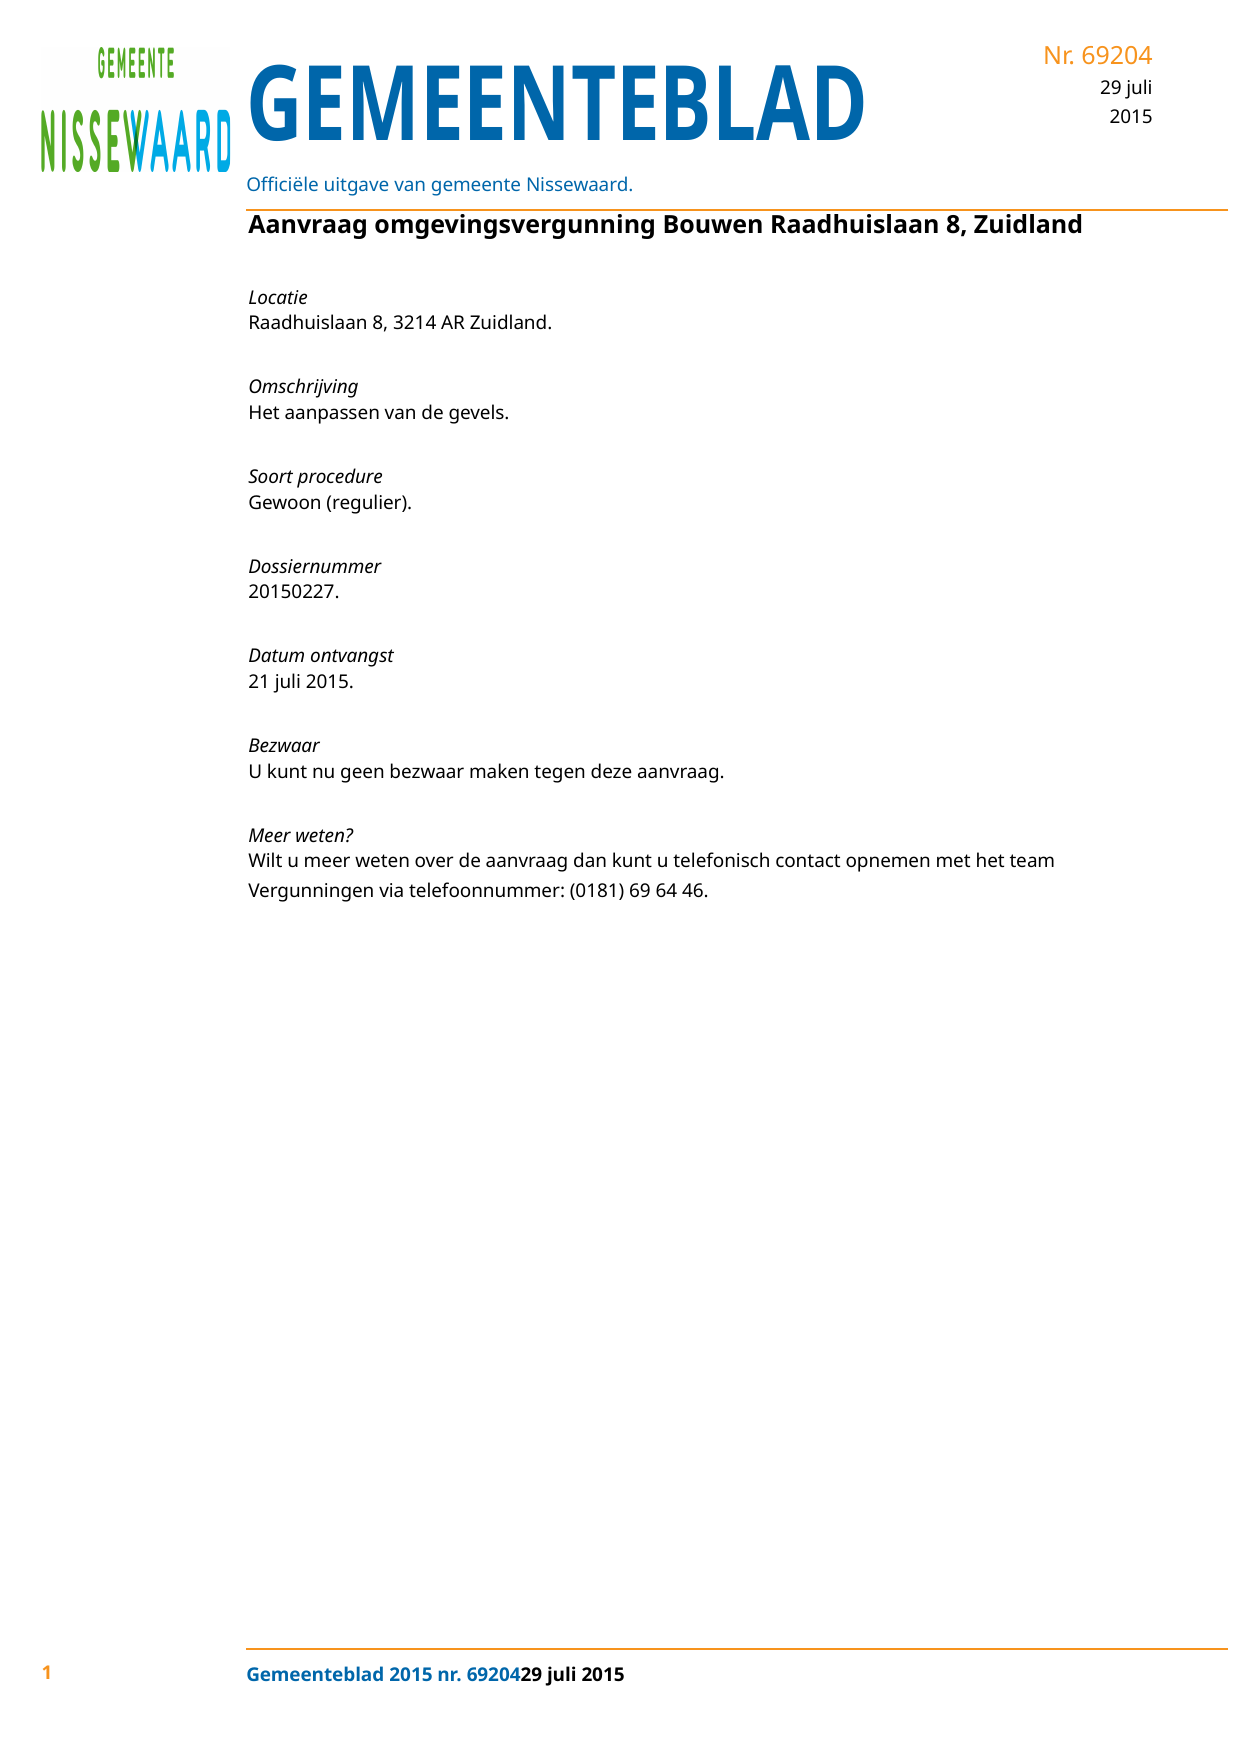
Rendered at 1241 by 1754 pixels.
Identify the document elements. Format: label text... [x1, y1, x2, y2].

text 20150227. [248, 579, 1152, 604]
picture [222, 122, 227, 160]
picture [201, 122, 206, 138]
text Wilt u meer weten over de aanvraag dan kunt u telefonisch contact opnemen met het team Vergunningen via telefoonnummer: (0181) 69 64 46. [248, 848, 1152, 903]
text 21 juli 2015. [248, 668, 1152, 694]
picture [154, 157, 165, 172]
picture [200, 151, 206, 172]
text Datum ontvangst [248, 643, 1152, 668]
text Het aanpassen van de gevels. [248, 399, 1152, 425]
picture [41, 47, 231, 172]
text Aanvraag omgevingsvergunning Bouwen Raadhuislaan 8, Zuidland [248, 211, 1152, 241]
text U kunt nu geen bezwaar maken tegen deze aanvraag. [248, 758, 1152, 784]
text Locatie [248, 284, 1152, 309]
text Gewoon (regulier). [248, 489, 1152, 515]
text Raadhuislaan 8, 3214 AR Zuidland. [248, 309, 1152, 335]
picture [176, 157, 187, 172]
text Omschrijving [248, 373, 1152, 399]
text Soort procedure [248, 463, 1152, 489]
text Meer weten? [248, 822, 1152, 848]
text Bezwaar [248, 732, 1152, 758]
text Dossiernummer [248, 553, 1152, 579]
